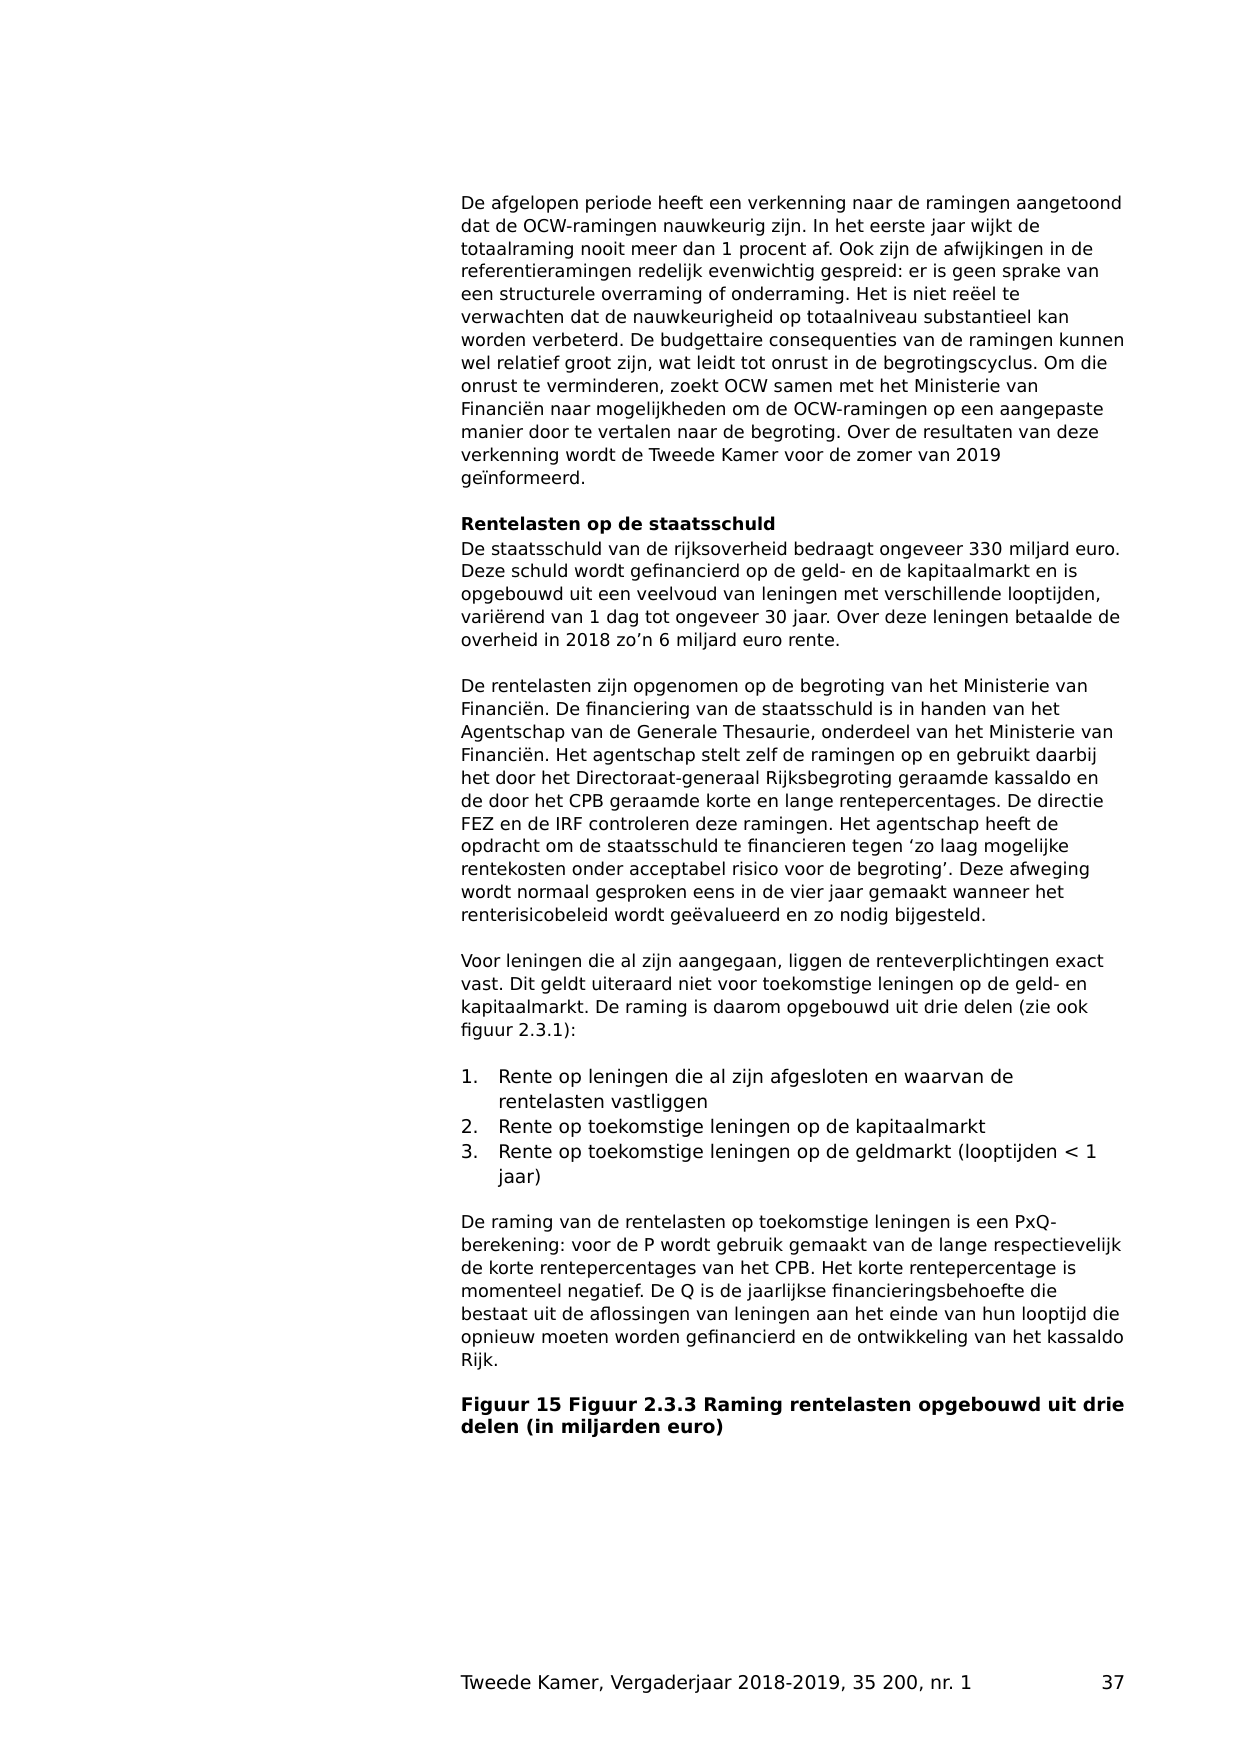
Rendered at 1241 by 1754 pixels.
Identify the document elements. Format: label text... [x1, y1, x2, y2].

title Figuur 15 Figuur 2.3.3 Raming rentelasten opgebouwd uit drie delen (in miljarden euro) [461, 1394, 1125, 1438]
text De afgelopen periode heeft een verkenning naar de ramingen aangetoond dat de OCW-ramingen nauwkeurig zijn. In het eerste jaar wijkt de totaalraming nooit meer dan 1 procent af. Ook zijn de afwijkingen in de referentieramingen redelijk evenwichtig gespreid: er is geen sprake van een structurele overraming of onderraming. Het is niet reëel te verwachten dat de nauwkeurigheid op totaalniveau substantieel kan worden verbeterd. De budgettaire consequenties van de ramingen kunnen wel relatief groot zijn, wat leidt tot onrust in de begrotingscyclus. Om die onrust te verminderen, zoekt OCW samen met het Ministerie van Financiën naar mogelijkheden om de OCW-ramingen op een aangepaste manier door te vertalen naar de begroting. Over de resultaten van deze verkenning wordt de Tweede Kamer voor de zomer van 2019 geïnformeerd. [461, 191, 1125, 489]
text Voor leningen die al zijn aangegaan, liggen de renteverplichtingen exact vast. Dit geldt uiteraard niet voor toekomstige leningen op de geld- en kapitaalmarkt. De raming is daarom opgebouwd uit drie delen (zie ook figuur 2.3.1): [461, 949, 1125, 1041]
list Rente op leningen die al zijn afgesloten en waarvan de rentelasten vastliggen [461, 1064, 1125, 1114]
text De raming van de rentelasten op toekomstige leningen is een PxQ-berekening: voor de P wordt gebruik gemaakt van de lange respectievelijk de korte rentepercentages van het CPB. Het korte rentepercentage is momenteel negatief. De Q is de jaarlijkse financieringsbehoefte die bestaat uit de aflossingen van leningen aan het einde van hun looptijd die opnieuw moeten worden gefinancierd en de ontwikkeling van het kassaldo Rijk. [461, 1211, 1125, 1371]
list Rente op toekomstige leningen op de geldmarkt (looptijden < 1 jaar) [461, 1139, 1125, 1189]
text De staatsschuld van de rijksoverheid bedraagt ongeveer 330 miljard euro. Deze schuld wordt gefinancierd op de geld- en de kapitaalmarkt en is opgebouwd uit een veelvoud van leningen met verschillende looptijden, variërend van 1 dag tot ongeveer 30 jaar. Over deze leningen betaalde de overheid in 2018 zo’n 6 miljard euro rente. [461, 537, 1125, 651]
text De rentelasten zijn opgenomen op de begroting van het Ministerie van Financiën. De financiering van de staatsschuld is in handen van het Agentschap van de Generale Thesaurie, onderdeel van het Ministerie van Financiën. Het agentschap stelt zelf de ramingen op en gebruikt daarbij het door het Directoraat-generaal Rijksbegroting geraamde kassaldo en de door het CPB geraamde korte en lange rentepercentages. De directie FEZ en de IRF controleren deze ramingen. Het agentschap heeft de opdracht om de staatsschuld te financieren tegen ‘zo laag mogelijke rentekosten onder acceptabel risico voor de begroting’. Deze afweging wordt normaal gesproken eens in de vier jaar gemaakt wanneer het renterisicobeleid wordt geëvalueerd en zo nodig bijgesteld. [461, 674, 1125, 926]
list Rente op toekomstige leningen op de kapitaalmarkt [461, 1114, 1125, 1139]
text Rentelasten op de staatsschuld [461, 512, 1125, 534]
